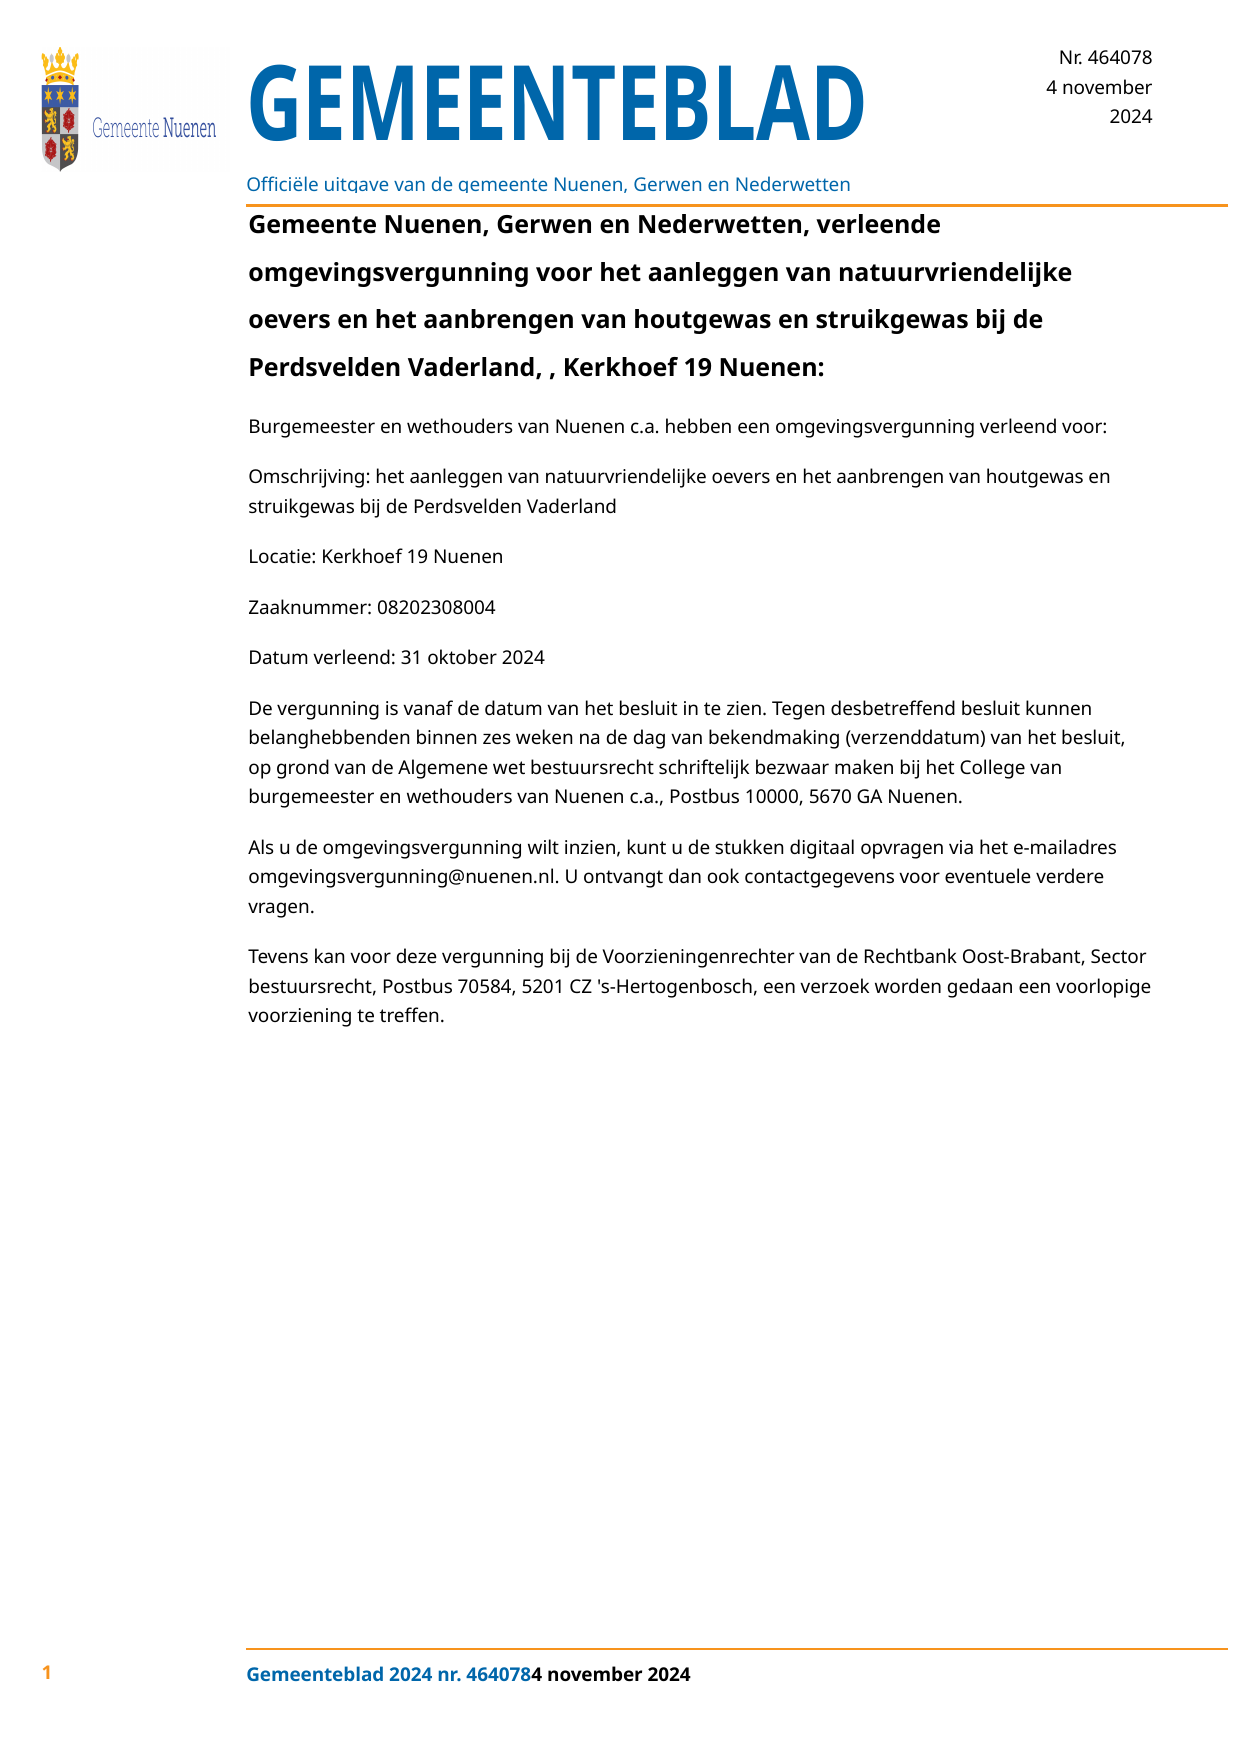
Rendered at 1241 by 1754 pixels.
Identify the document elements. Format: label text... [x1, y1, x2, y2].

text Burgemeester en wethouders van Nuenen c.a. hebben een omgevingsvergunning verleend voor: [248, 413, 1152, 439]
text Locatie: Kerkhoef 19 Nuenen [248, 543, 1152, 569]
text Datum verleend: 31 oktober 2024 [248, 644, 1152, 670]
text De vergunning is vanaf de datum van het besluit in te zien. Tegen desbetreffend besluit kunnen belanghebbenden binnen zes weken na de dag van bekendmaking (verzenddatum) van het besluit, op grond van de Algemene wet bestuursrecht schriftelijk bezwaar maken bij het College van burgemeester en wethouders van Nuenen c.a., Postbus 10000, 5670 GA Nuenen. [248, 695, 1152, 809]
text Als u de omgevingsvergunning wilt inzien, kunt u de stukken digitaal opvragen via het e-mailadres omgevingsvergunning@nuenen.nl. U ontvangt dan ook contactgegevens voor eventuele verdere vragen. [248, 834, 1152, 919]
text Omschrijving: het aanleggen van natuurvriendelijke oevers en het aanbrengen van houtgewas en struikgewas bij de Perdsvelden Vaderland [248, 463, 1152, 519]
text Gemeente Nuenen, Gerwen en Nederwetten, verleende omgevingsvergunning voor het aanleggen van natuurvriendelijke oevers en het aanbrengen van houtgewas en struikgewas bij de Perdsvelden Vaderland, , Kerkhoef 19 Nuenen: [248, 207, 1152, 384]
text Tevens kan voor deze vergunning bij de Voorzieningenrechter van de Rechtbank Oost-Brabant, Sector bestuursrecht, Postbus 70584, 5201 CZ 's-Hertogenbosch, een verzoek worden gedaan een voorlopige voorziening te treffen. [248, 943, 1152, 1028]
picture [41, 47, 231, 172]
text Zaaknummer: 08202308004 [248, 594, 1152, 620]
